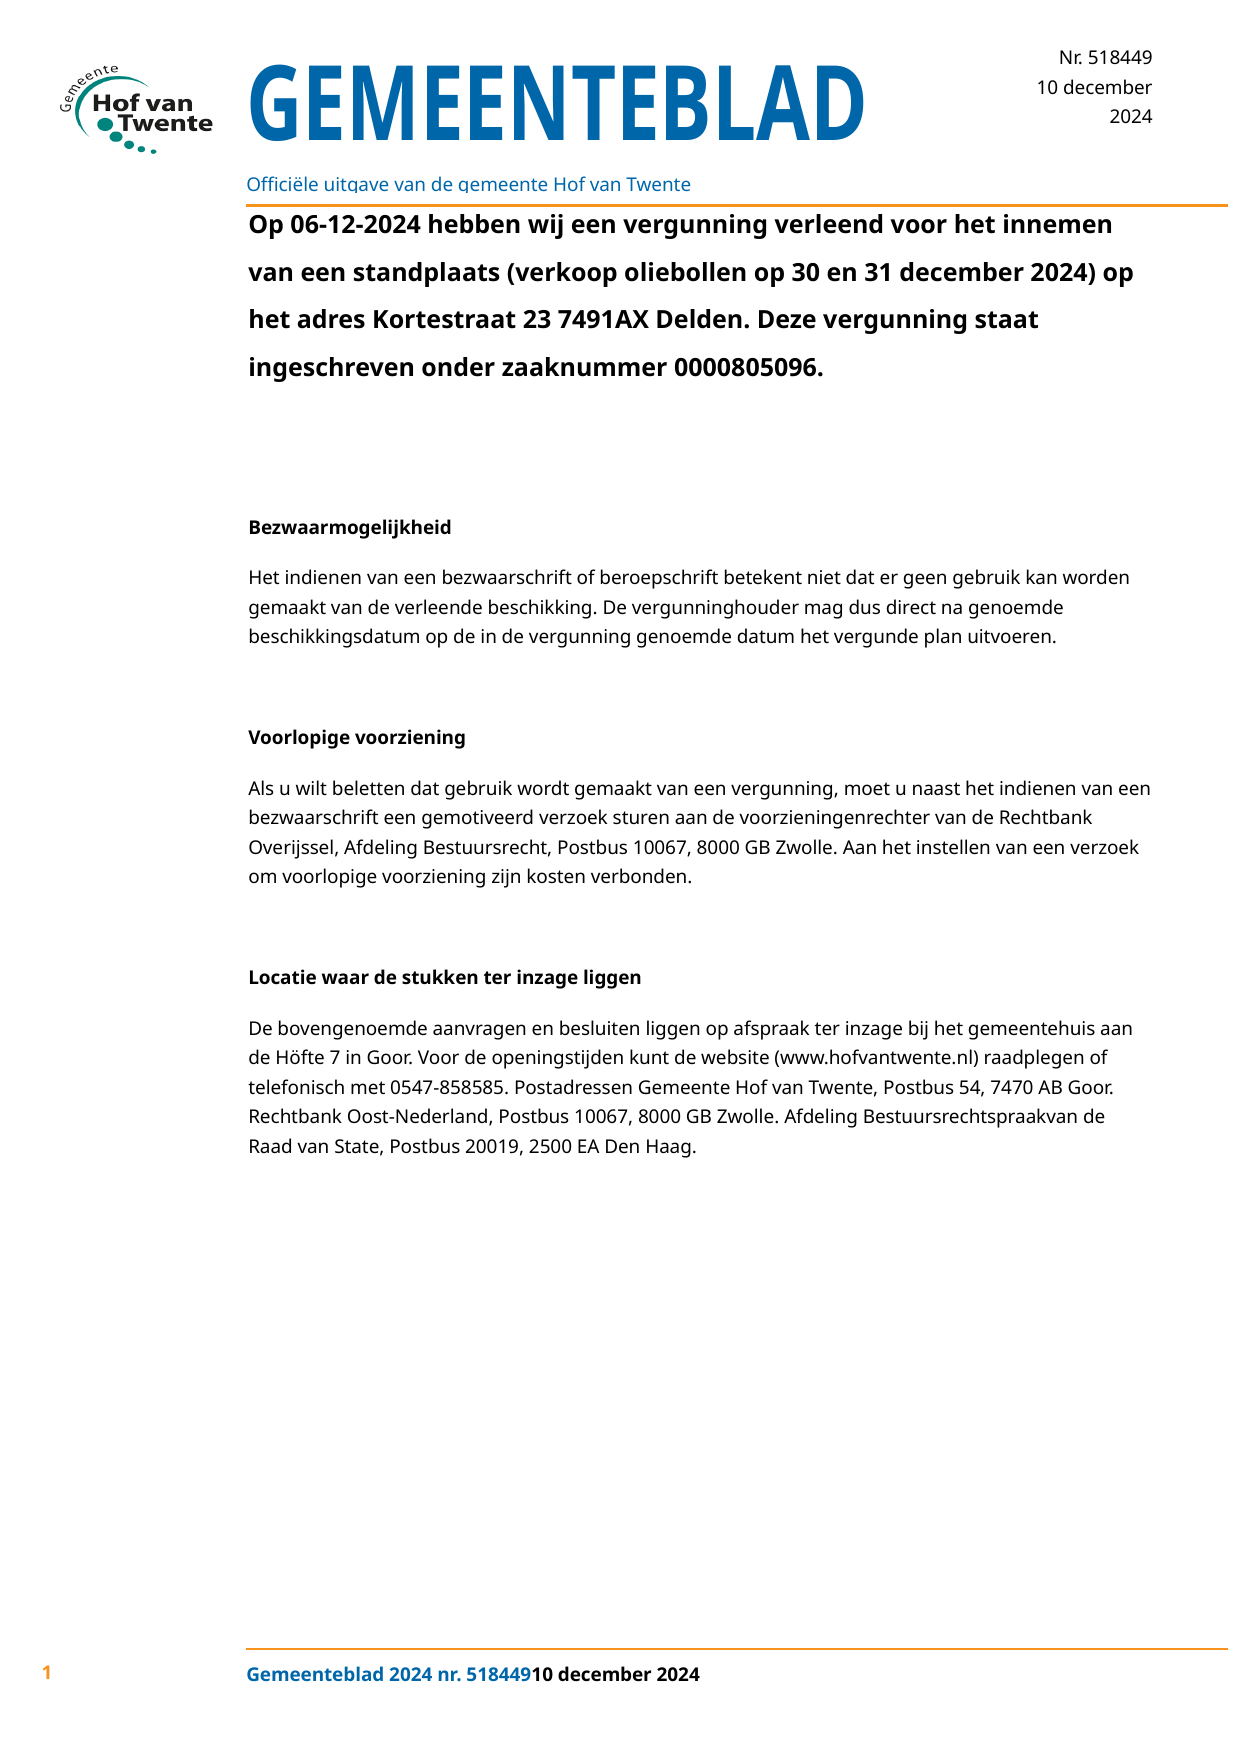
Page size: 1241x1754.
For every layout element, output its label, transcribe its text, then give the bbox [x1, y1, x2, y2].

text De bovengenoemde aanvragen en besluiten liggen op afspraak ter inzage bij het gemeentehuis aan de Höfte 7 in Goor. Voor de openingstijden kunt de website (www.hofvantwente.nl) raadplegen of telefonisch met 0547-858585. Postadressen Gemeente Hof van Twente, Postbus 54, 7470 AB Goor. Rechtbank Oost-Nederland, Postbus 10067, 8000 GB Zwolle. Afdeling Bestuursrechtspraakvan de Raad van State, Postbus 20019, 2500 EA Den Haag. [248, 1015, 1152, 1159]
text Locatie waar de stukken ter inzage liggen [248, 964, 1152, 990]
text Bezwaarmogelijkheid [248, 514, 1152, 540]
text Het indienen van een bezwaarschrift of beroepschrift betekent niet dat er geen gebruik kan worden gemaakt van de verleende beschikking. De vergunninghouder mag dus direct na genoemde beschikkingsdatum op de in de vergunning genoemde datum het vergunde plan uitvoeren. [248, 564, 1152, 649]
text Als u wilt beletten dat gebruik wordt gemaakt van een vergunning, moet u naast het indienen van een bezwaarschrift een gemotiveerd verzoek sturen aan de voorzieningenrechter van de Rechtbank Overijssel, Afdeling Bestuursrecht, Postbus 10067, 8000 GB Zwolle. Aan het instellen van een verzoek om voorlopige voorziening zijn kosten verbonden. [248, 775, 1152, 889]
picture [41, 47, 231, 172]
text Voorlopige voorziening [248, 724, 1152, 750]
text Op 06-12-2024 hebben wij een vergunning verleend voor het innemen van een standplaats (verkoop oliebollen op 30 en 31 december 2024) op het adres Kortestraat 23 7491AX Delden. Deze vergunning staat ingeschreven onder zaaknummer 0000805096. [248, 207, 1152, 384]
